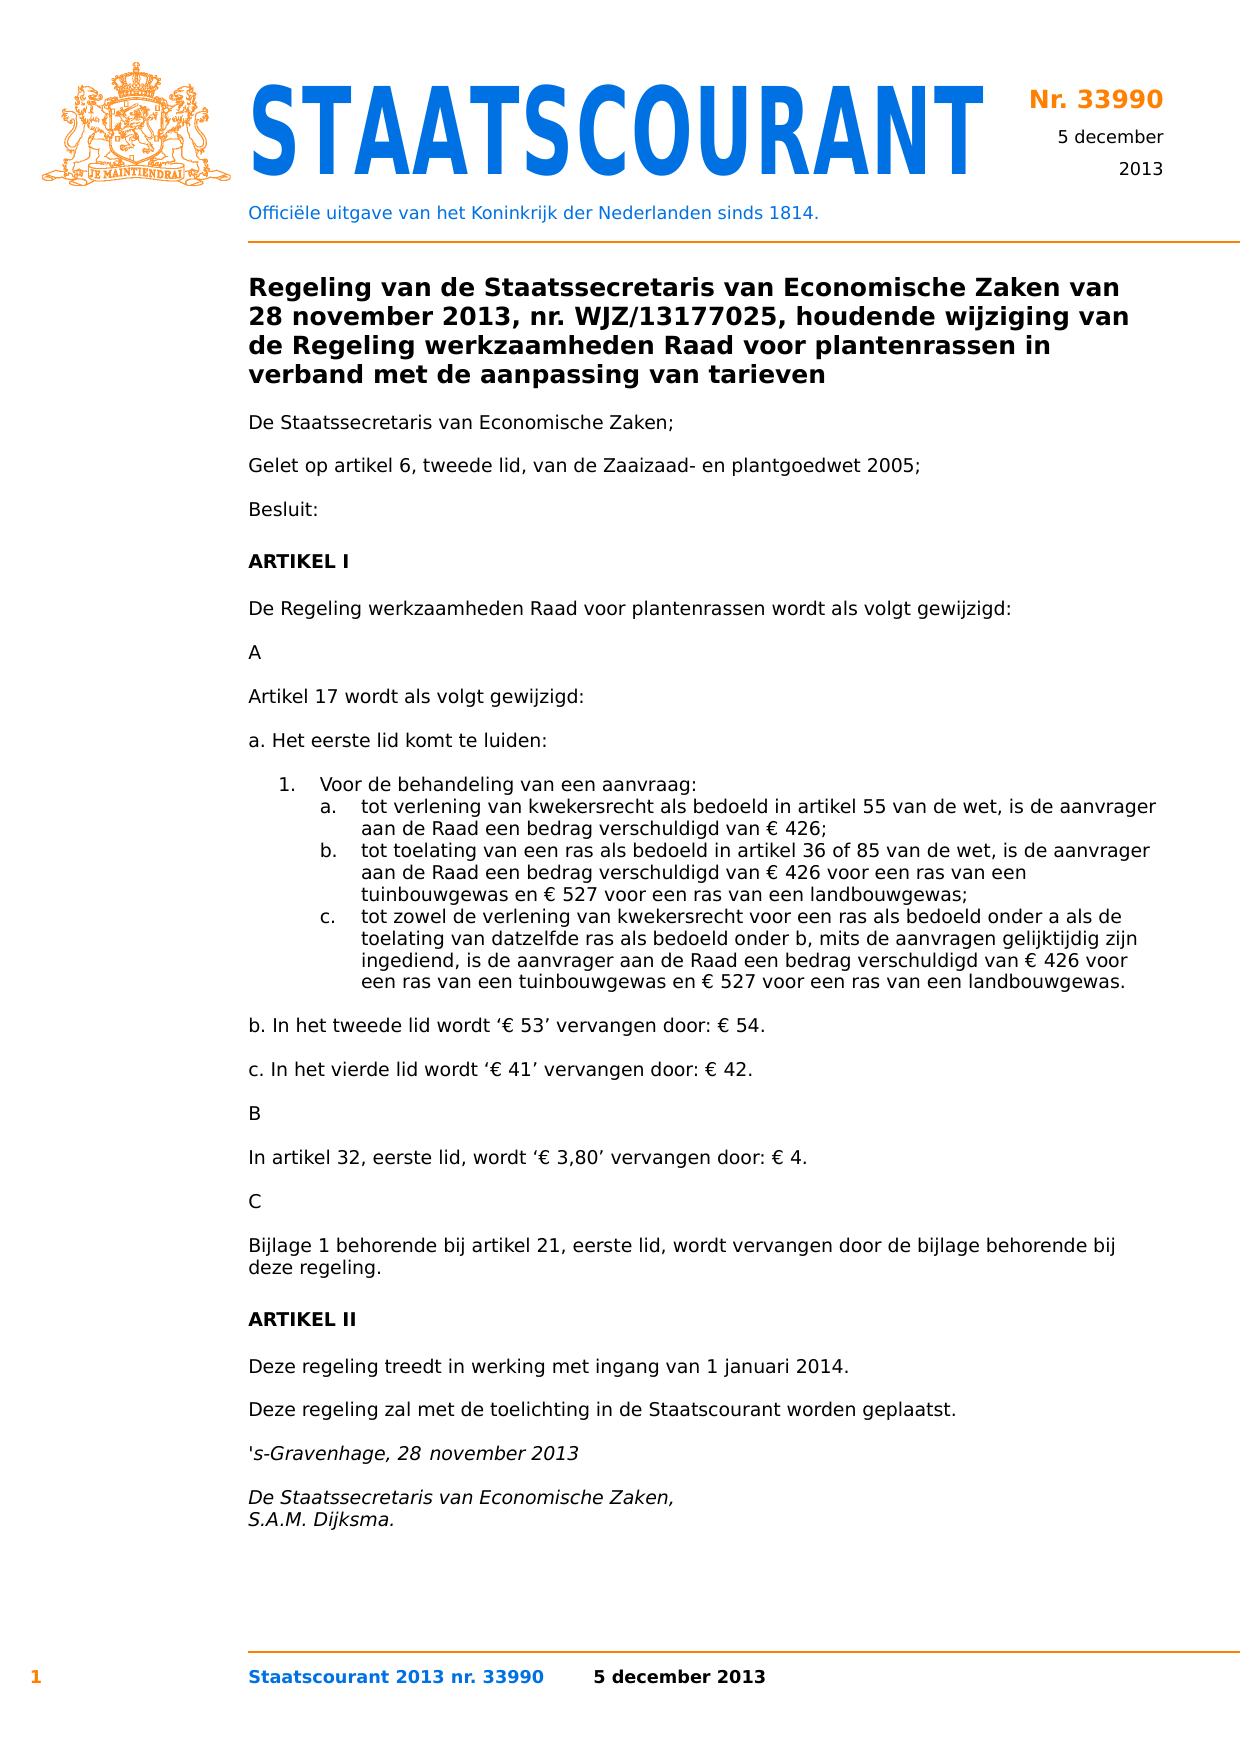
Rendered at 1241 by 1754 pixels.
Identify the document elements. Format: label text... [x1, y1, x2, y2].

text b. In het tweede lid wordt ‘€ 53’ vervangen door: € 54. [248, 1015, 1163, 1037]
text Bijlage 1 behorende bij artikel 21, eerste lid, wordt vervangen door de bijlage behorende bij deze regeling. [248, 1234, 1163, 1278]
picture [41, 62, 231, 186]
text C [248, 1191, 1163, 1213]
text De Staatssecretaris van Economische Zaken, S.A.M. Dijksma. [248, 1487, 1163, 1531]
text a. tot verlening van kwekersrecht als bedoeld in artikel 55 van de wet, is de aanvrager aan de Raad een bedrag verschuldigd van € 426; [319, 796, 1163, 839]
table_header STAATSCOURANT [248, 62, 998, 203]
table_cell 2013 [998, 153, 1240, 203]
subtitle ARTIKEL I [248, 551, 1163, 573]
text De Staatssecretaris van Economische Zaken; [248, 412, 1163, 433]
text Gelet op artikel 6, tweede lid, van de Zaaizaad- en plantgoedwet 2005; [248, 455, 1163, 477]
subtitle Regeling van de Staatssecretaris van Economische Zaken van 28 november 2013, nr. WJZ/13177025, houdende wijziging van de Regeling werkzaamheden Raad voor plantenrassen in verband met de aanpassing van tarieven [248, 273, 1163, 390]
text b. tot toelating van een ras als bedoeld in artikel 36 of 85 van de wet, is de aanvrager aan de Raad een bedrag verschuldigd van € 426 voor een ras van een tuinbouwgewas en € 527 voor een ras van een landbouwgewas; [319, 839, 1163, 906]
text Deze regeling zal met de toelichting in de Staatscourant worden geplaatst. [248, 1399, 1163, 1421]
table_header Nr. 33990 [998, 62, 1240, 121]
text 1. Voor de behandeling van een aanvraag: [278, 774, 1163, 796]
subtitle ARTIKEL II [248, 1308, 1163, 1331]
text c. tot zowel de verlening van kwekersrecht voor een ras als bedoeld onder a als de toelating van datzelfde ras als bedoeld onder b, mits de aanvragen gelijktijdig zijn ingediend, is de aanvrager aan de Raad een bedrag verschuldigd van € 426 voor een ras van een tuinbouwgewas en € 527 voor een ras van een landbouwgewas. [319, 906, 1163, 993]
text Artikel 17 wordt als volgt gewijzigd: [248, 686, 1163, 708]
text 's-Gravenhage, 28 november 2013 [248, 1443, 1163, 1465]
text In artikel 32, eerste lid, wordt ‘€ 3,80’ vervangen door: € 4. [248, 1147, 1163, 1169]
text A [248, 642, 1163, 664]
text Besluit: [248, 499, 1163, 521]
table_cell Officiële uitgave van het Koninkrijk der Nederlanden sinds 1814. [248, 203, 1240, 241]
text B [248, 1103, 1163, 1125]
text Deze regeling treedt in werking met ingang van 1 januari 2014. [248, 1356, 1163, 1377]
table_cell 5 december [998, 121, 1240, 153]
table_header [25, 62, 248, 241]
text De Regeling werkzaamheden Raad voor plantenrassen wordt als volgt gewijzigd: [248, 598, 1163, 620]
text c. In het vierde lid wordt ‘€ 41’ vervangen door: € 42. [248, 1059, 1163, 1081]
text a. Het eerste lid komt te luiden: [248, 730, 1163, 752]
